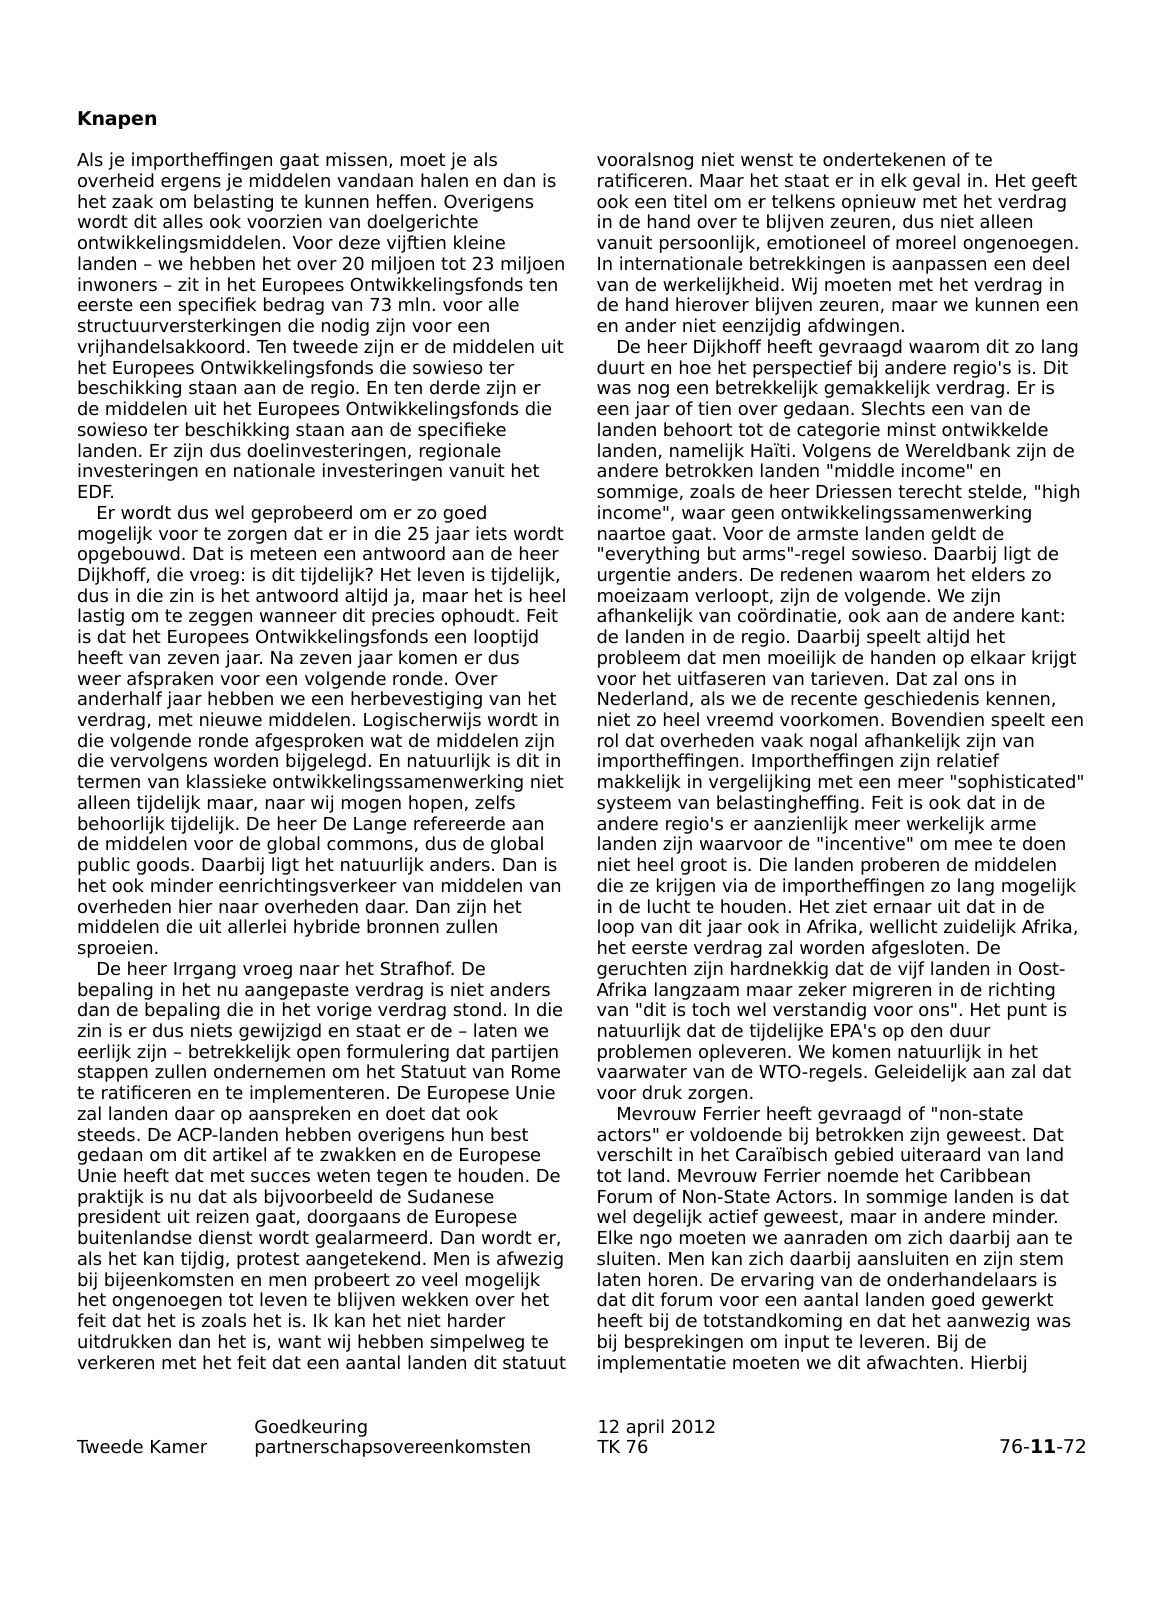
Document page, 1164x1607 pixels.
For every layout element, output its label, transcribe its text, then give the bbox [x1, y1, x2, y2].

text Mevrouw Ferrier heeft gevraagd of "non-state actors" er voldoende bij betrokken zijn geweest. Dat verschilt in het Caraïbisch gebied uiteraard van land tot land. Mevrouw Ferrier noemde het Caribbean Forum of Non-State Actors. In sommige landen is dat wel degelijk actief geweest, maar in andere minder. Elke ngo moeten we aanraden om zich daarbij aan te sluiten. Men kan zich daarbij aansluiten en zijn stem laten horen. De ervaring van de onderhandelaars is dat dit forum voor een aantal landen goed gewerkt heeft bij de totstandkoming en dat het aanwezig was bij besprekingen om input te leveren. Bij de implementatie moeten we dit afwachten. Hierbij [596, 1104, 1087, 1373]
text De heer Dijkhoff heeft gevraagd waarom dit zo lang duurt en hoe het perspectief bij andere regio's is. Dit was nog een betrekkelijk gemakkelijk verdrag. Er is een jaar of tien over gedaan. Slechts een van de landen behoort tot de categorie minst ontwikkelde landen, namelijk Haïti. Volgens de Wereldbank zijn de andere betrokken landen "middle income" en sommige, zoals de heer Driessen terecht stelde, "high income", waar geen ontwikkelingssamenwerking naartoe gaat. Voor de armste landen geldt de "everything but arms"-regel sowieso. Daarbij ligt de urgentie anders. De redenen waarom het elders zo moeizaam verloopt, zijn de volgende. We zijn afhankelijk van coördinatie, ook aan de andere kant: de landen in de regio. Daarbij speelt altijd het probleem dat men moeilijk de handen op elkaar krijgt voor het uitfaseren van tarieven. Dat zal ons in Nederland, als we de recente geschiedenis kennen, niet zo heel vreemd voorkomen. Bovendien speelt een rol dat overheden vaak nogal afhankelijk zijn van importheffingen. Importheffingen zijn relatief makkelijk in vergelijking met een meer "sophisticated" systeem van belastingheffing. Feit is ook dat in de andere regio's er aanzienlijk meer werkelijk arme landen zijn waarvoor de "incentive" om mee te doen niet heel groot is. Die landen proberen de middelen die ze krijgen via de importheffingen zo lang mogelijk in de lucht te houden. Het ziet ernaar uit dat in de loop van dit jaar ook in Afrika, wellicht zuidelijk Afrika, het eerste verdrag zal worden afgesloten. De geruchten zijn hardnekkig dat de vijf landen in Oost-Afrika langzaam maar zeker migreren in de richting van "dit is toch wel verstandig voor ons". Het punt is natuurlijk dat de tijdelijke EPA's op den duur problemen opleveren. We komen natuurlijk in het vaarwater van de WTO-regels. Geleidelijk aan zal dat voor druk zorgen. [596, 337, 1087, 1104]
text Als je importheffingen gaat missen, moet je als overheid ergens je middelen vandaan halen en dan is het zaak om belasting te kunnen heffen. Overigens wordt dit alles ook voorzien van doelgerichte ontwikkelingsmiddelen. Voor deze vijftien kleine landen – we hebben het over 20 miljoen tot 23 miljoen inwoners – zit in het Europees Ontwikkelingsfonds ten eerste een specifiek bedrag van 73 mln. voor alle structuurversterkingen die nodig zijn voor een vrijhandelsakkoord. Ten tweede zijn er de middelen uit het Europees Ontwikkelingsfonds die sowieso ter beschikking staan aan de regio. En ten derde zijn er de middelen uit het Europees Ontwikkelingsfonds die sowieso ter beschikking staan aan de specifieke landen. Er zijn dus doelinvesteringen, regionale investeringen en nationale investeringen vanuit het EDF. [77, 150, 567, 503]
text De heer Irrgang vroeg naar het Strafhof. De bepaling in het nu aangepaste verdrag is niet anders dan de bepaling die in het vorige verdrag stond. In die zin is er dus niets gewijzigd en staat er de – laten we eerlijk zijn – betrekkelijk open formulering dat partijen stappen zullen ondernemen om het Statuut van Rome te ratificeren en te implementeren. De Europese Unie zal landen daar op aanspreken en doet dat ook steeds. De ACP-landen hebben overigens hun best gedaan om dit artikel af te zwakken en de Europese Unie heeft dat met succes weten tegen te houden. De praktijk is nu dat als bijvoorbeeld de Sudanese president uit reizen gaat, doorgaans de Europese buitenlandse dienst wordt gealarmeerd. Dan wordt er, als het kan tijdig, protest aangetekend. Men is afwezig bij bijeenkomsten en men probeert zo veel mogelijk het ongenoegen tot leven te blijven wekken over het feit dat het is zoals het is. Ik kan het niet harder uitdrukken dan het is, want wij hebben simpelweg te verkeren met het feit dat een aantal landen dit statuut [77, 959, 567, 1373]
text Er wordt dus wel geprobeerd om er zo goed mogelijk voor te zorgen dat er in die 25 jaar iets wordt opgebouwd. Dat is meteen een antwoord aan de heer Dijkhoff, die vroeg: is dit tijdelijk? Het leven is tijdelijk, dus in die zin is het antwoord altijd ja, maar het is heel lastig om te zeggen wanneer dit precies ophoudt. Feit is dat het Europees Ontwikkelingsfonds een looptijd heeft van zeven jaar. Na zeven jaar komen er dus weer afspraken voor een volgende ronde. Over anderhalf jaar hebben we een herbevestiging van het verdrag, met nieuwe middelen. Logischerwijs wordt in die volgende ronde afgesproken wat de middelen zijn die vervolgens worden bijgelegd. En natuurlijk is dit in termen van klassieke ontwikkelingssamenwerking niet alleen tijdelijk maar, naar wij mogen hopen, zelfs behoorlijk tijdelijk. De heer De Lange refereerde aan de middelen voor de global commons, dus de global public goods. Daarbij ligt het natuurlijk anders. Dan is het ook minder eenrichtingsverkeer van middelen van overheden hier naar overheden daar. Dan zijn het middelen die uit allerlei hybride bronnen zullen sproeien. [77, 503, 567, 959]
text vooralsnog niet wenst te ondertekenen of te ratificeren. Maar het staat er in elk geval in. Het geeft ook een titel om er telkens opnieuw met het verdrag in de hand over te blijven zeuren, dus niet alleen vanuit persoonlijk, emotioneel of moreel ongenoegen. In internationale betrekkingen is aanpassen een deel van de werkelijkheid. Wij moeten met het verdrag in de hand hierover blijven zeuren, maar we kunnen een en ander niet eenzijdig afdwingen. [596, 150, 1087, 337]
